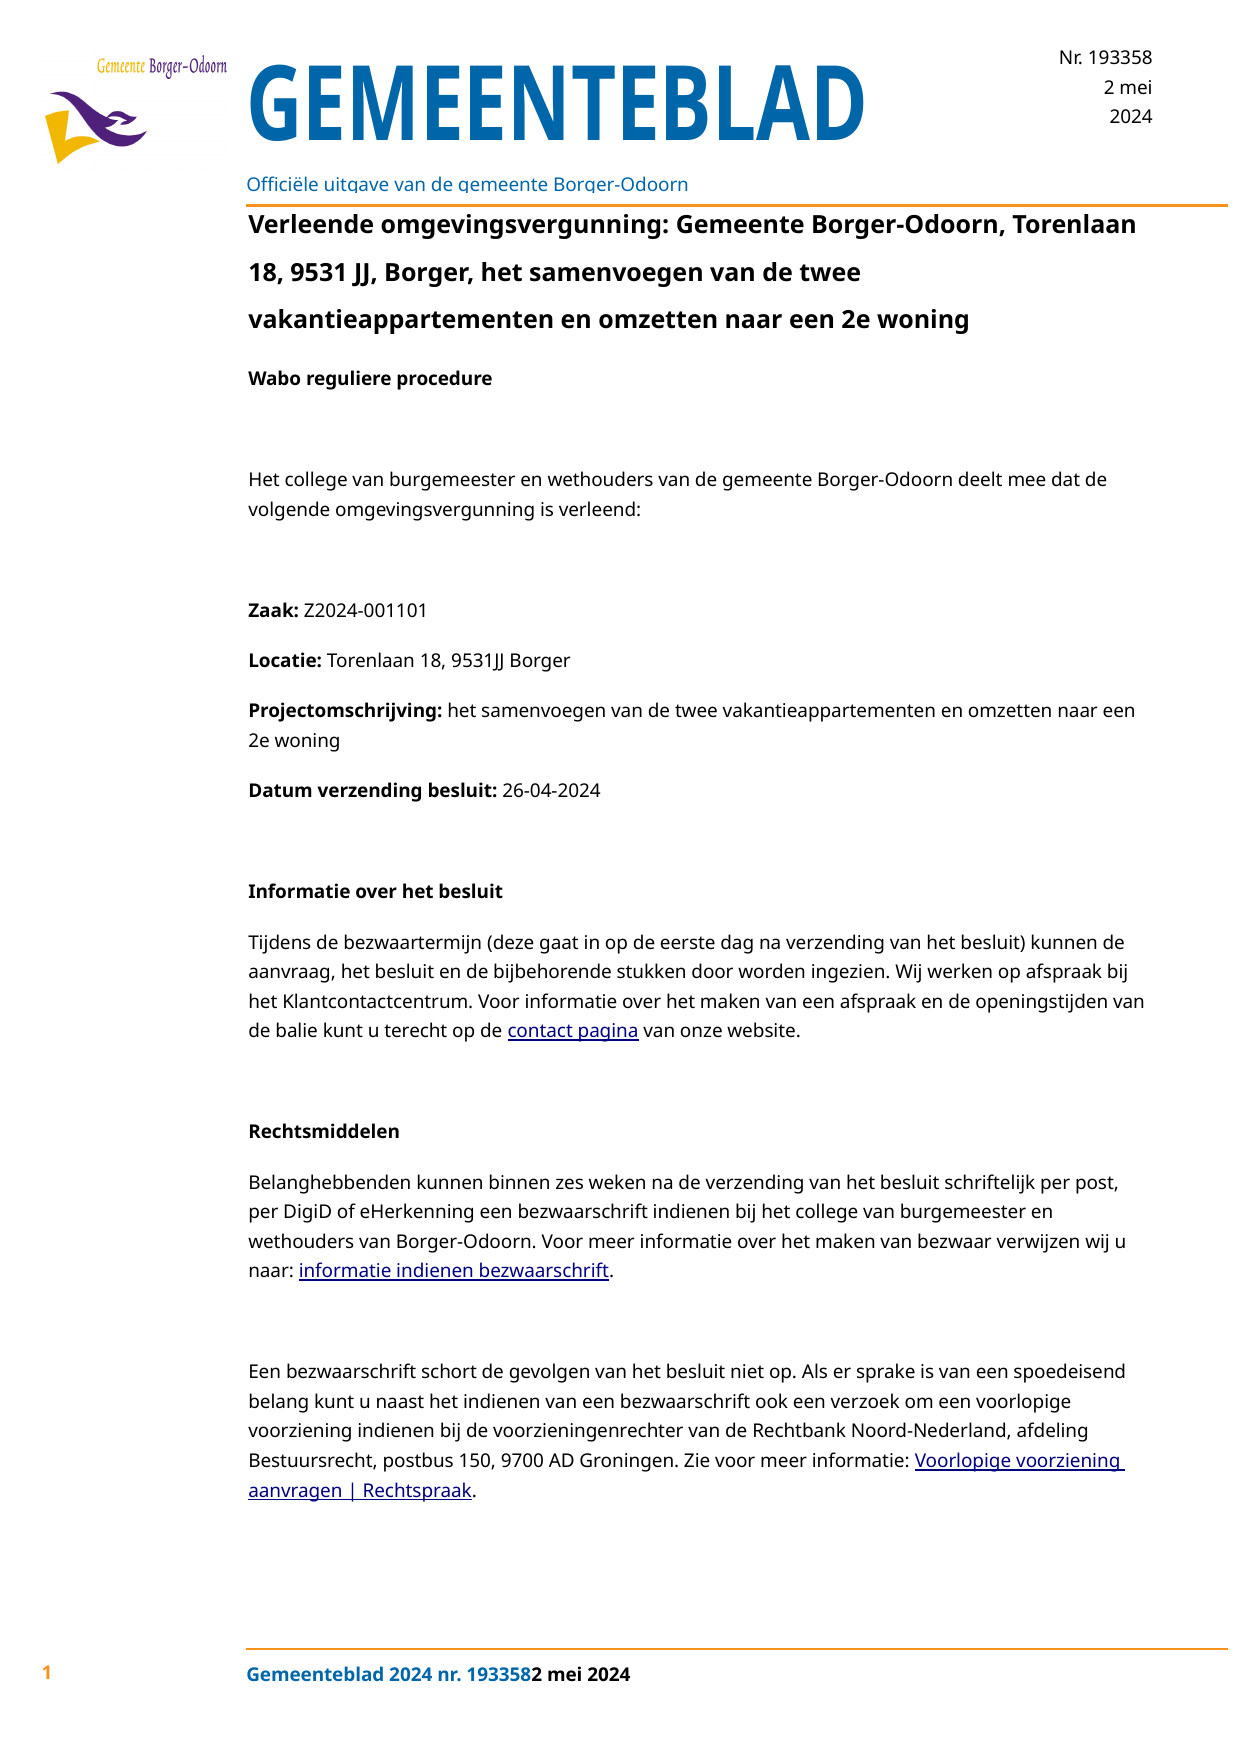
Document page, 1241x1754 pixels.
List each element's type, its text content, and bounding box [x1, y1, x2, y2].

text Een bezwaarschrift schort de gevolgen van het besluit niet op. Als er sprake is van een spoedeisend belang kunt u naast het indienen van een bezwaarschrift ook een verzoek om een voorlopige voorziening indienen bij de voorzieningenrechter van de Rechtbank Noord-Nederland, afdeling Bestuursrecht, postbus 150, 9700 AD Groningen. Zie voor meer informatie: Voorlopige voorziening aanvragen | Rechtspraak. [248, 1358, 1152, 1502]
picture [41, 47, 231, 172]
text Belanghebbenden kunnen binnen zes weken na de verzending van het besluit schriftelijk per post, per DigiD of eHerkenning een bezwaarschrift indienen bij het college van burgemeester en wethouders van Borger-Odoorn. Voor meer informatie over het maken van bezwaar verwijzen wij u naar: informatie indienen bezwaarschrift. [248, 1169, 1152, 1283]
text Het college van burgemeester en wethouders van de gemeente Borger-Odoorn deelt mee dat de volgende omgevingsvergunning is verleend: [248, 466, 1152, 522]
text Locatie: Torenlaan 18, 9531JJ Borger [248, 647, 1152, 673]
text Tijdens de bezwaartermijn (deze gaat in op de eerste dag na verzending van het besluit) kunnen de aanvraag, het besluit en de bijbehorende stukken door worden ingezien. Wij werken op afspraak bij het Klantcontactcentrum. Voor informatie over het maken van een afspraak en de openingstijden van de balie kunt u terecht op de contact pagina van onze website. [248, 929, 1152, 1043]
text Informatie over het besluit [248, 878, 1152, 904]
text Zaak: Z2024-001101 [248, 597, 1152, 622]
text Datum verzending besluit: 26-04-2024 [248, 778, 1152, 803]
text Verleende omgevingsvergunning: Gemeente Borger-Odoorn, Torenlaan 18, 9531 JJ, Borger, het samenvoegen van de twee vakantieappartementen en omzetten naar een 2e woning [248, 207, 1152, 336]
text Wabo reguliere procedure [248, 366, 1152, 391]
text Rechtsmiddelen [248, 1118, 1152, 1144]
text Projectomschrijving: het samenvoegen van de twee vakantieappartementen en omzetten naar een 2e woning [248, 698, 1152, 753]
